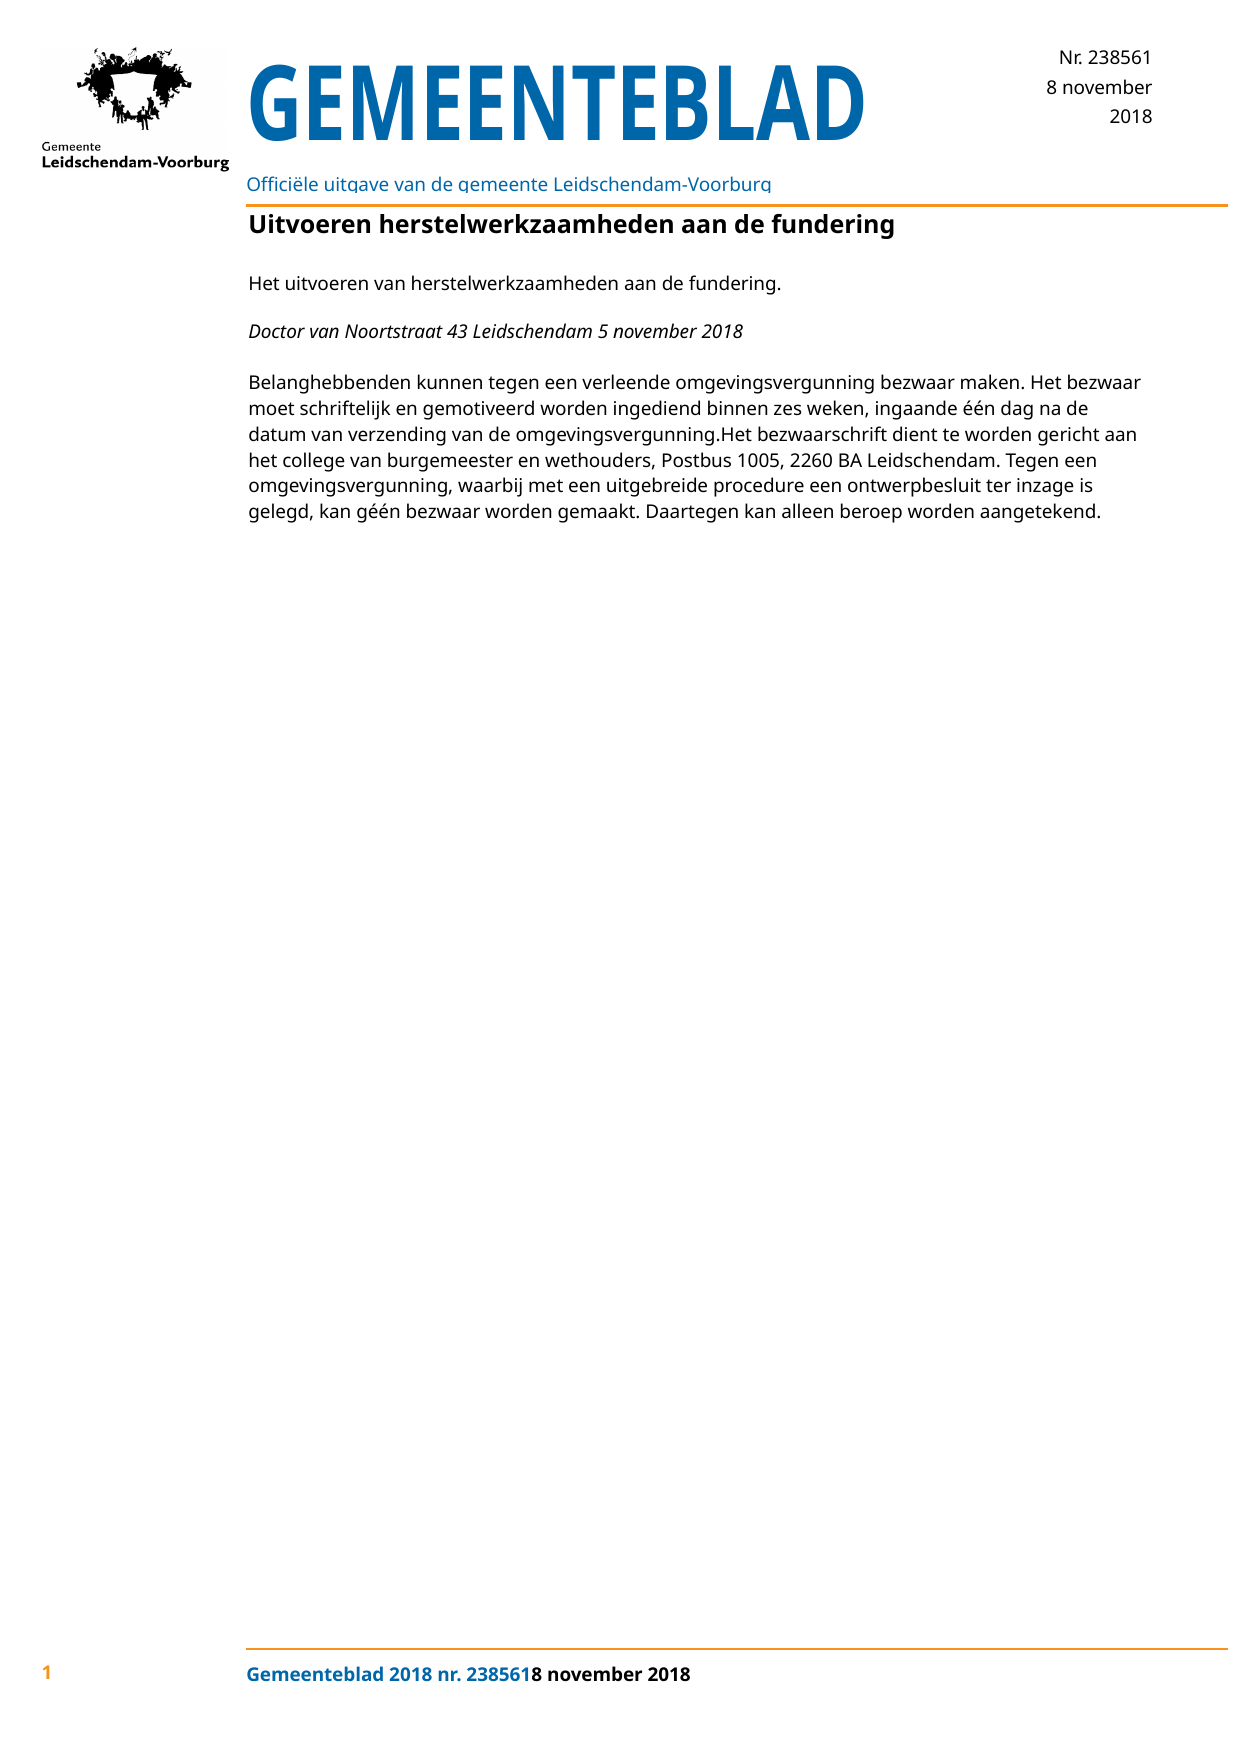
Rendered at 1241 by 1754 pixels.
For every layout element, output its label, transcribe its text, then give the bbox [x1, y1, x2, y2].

picture [41, 47, 231, 172]
text Het uitvoeren van herstelwerkzaamheden aan de fundering. [248, 270, 1152, 296]
text Uitvoeren herstelwerkzaamheden aan de fundering [248, 207, 1152, 241]
text Belanghebbenden kunnen tegen een verleende omgevingsvergunning bezwaar maken. Het bezwaar moet schriftelijk en gemotiveerd worden ingediend binnen zes weken, ingaande één dag na de datum van verzending van de omgevingsvergunning.Het bezwaarschrift dient te worden gericht aan het college van burgemeester en wethouders, Postbus 1005, 2260 BA Leidschendam. Tegen een omgevingsvergunning, waarbij met een uitgebreide procedure een ontwerpbesluit ter inzage is gelegd, kan géén bezwaar worden gemaakt. Daartegen kan alleen beroep worden aangetekend. [248, 369, 1152, 524]
text Doctor van Noortstraat 43 Leidschendam 5 november 2018 [248, 318, 1152, 344]
